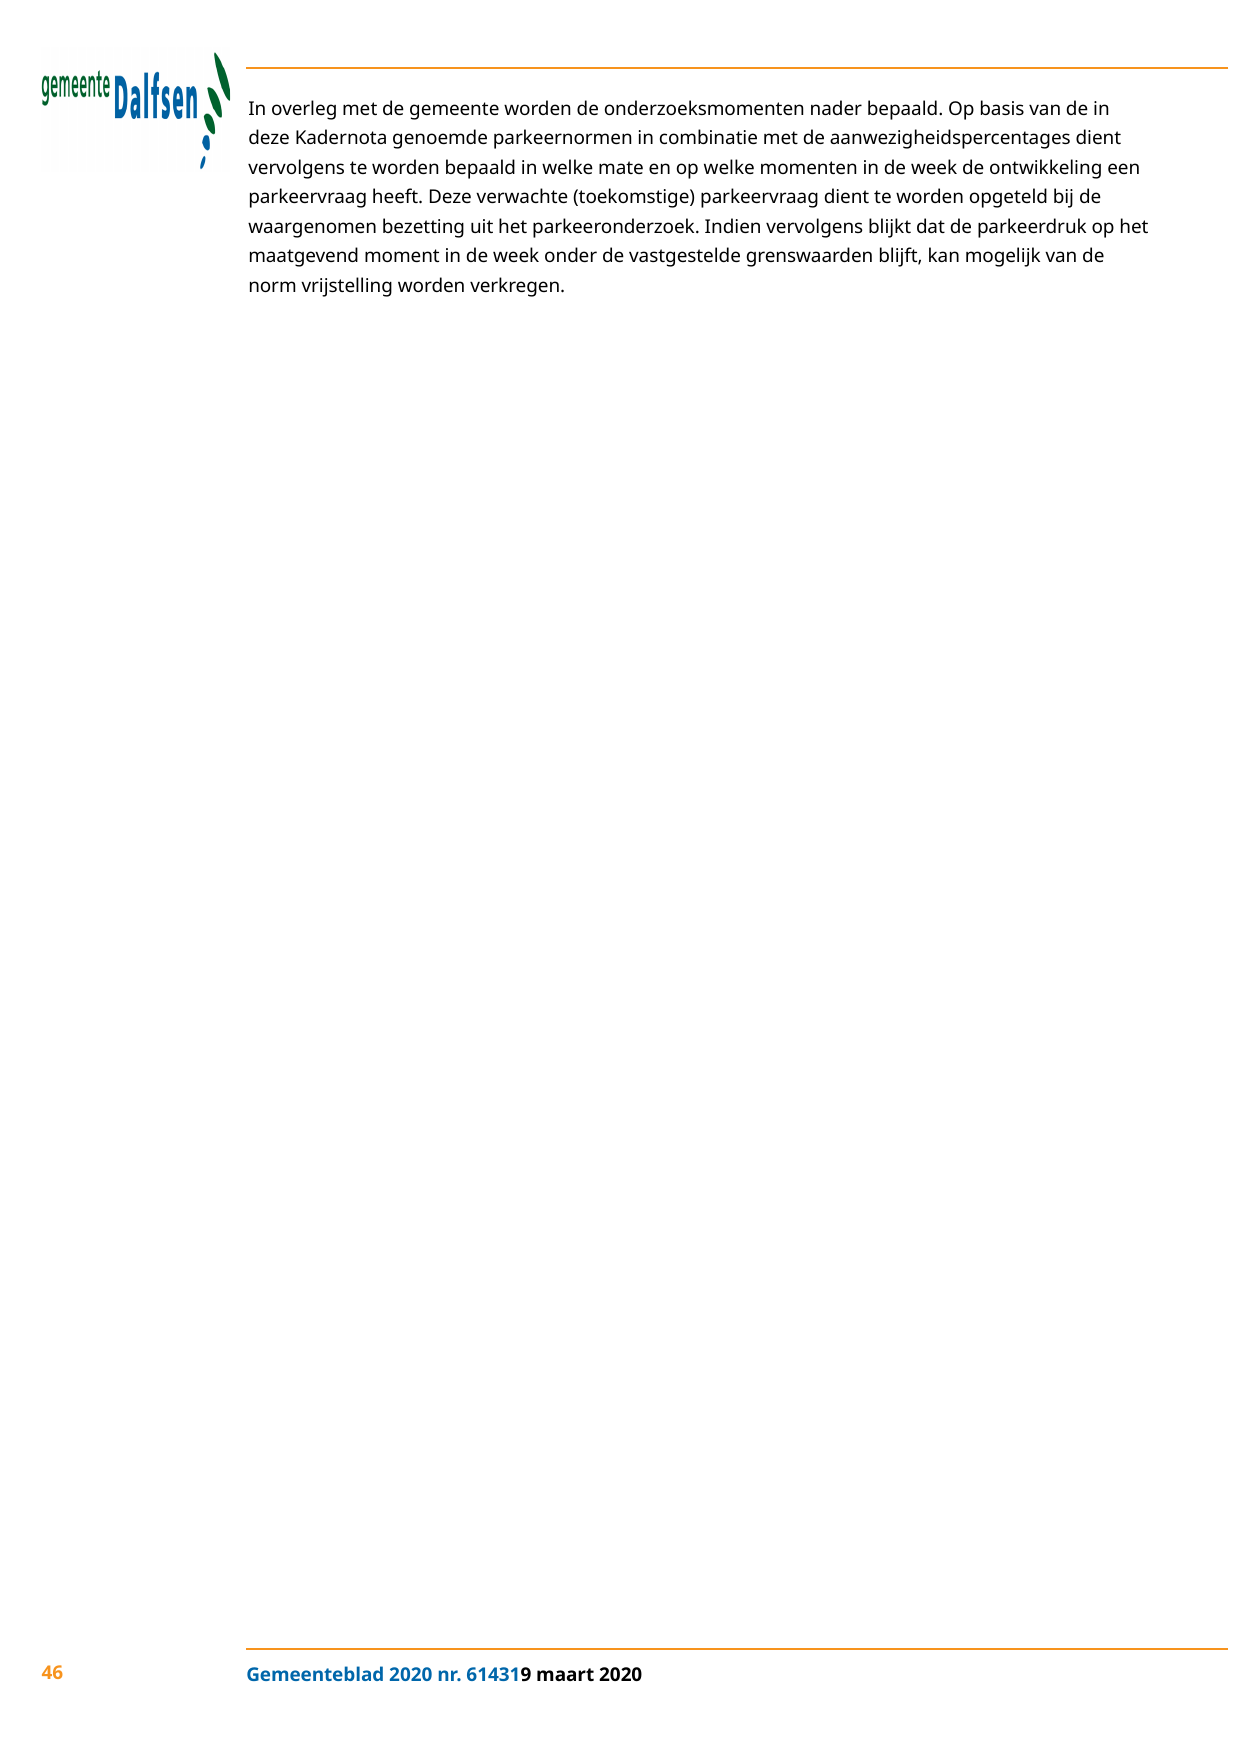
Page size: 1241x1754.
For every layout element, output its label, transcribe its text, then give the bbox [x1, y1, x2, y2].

text In overleg met de gemeente worden de onderzoeksmomenten nader bepaald. Op basis van de in deze Kadernota genoemde parkeernormen in combinatie met de aanwezigheidspercentages dient vervolgens te worden bepaald in welke mate en op welke momenten in de week de ontwikkeling een parkeervraag heeft. Deze verwachte (toekomstige) parkeervraag dient te worden opgeteld bij de waargenomen bezetting uit het parkeeronderzoek. Indien vervolgens blijkt dat de parkeerdruk op het maatgevend moment in de week onder de vastgestelde grenswaarden blijft, kan mogelijk van de norm vrijstelling worden verkregen. [248, 95, 1152, 298]
picture [41, 47, 231, 172]
